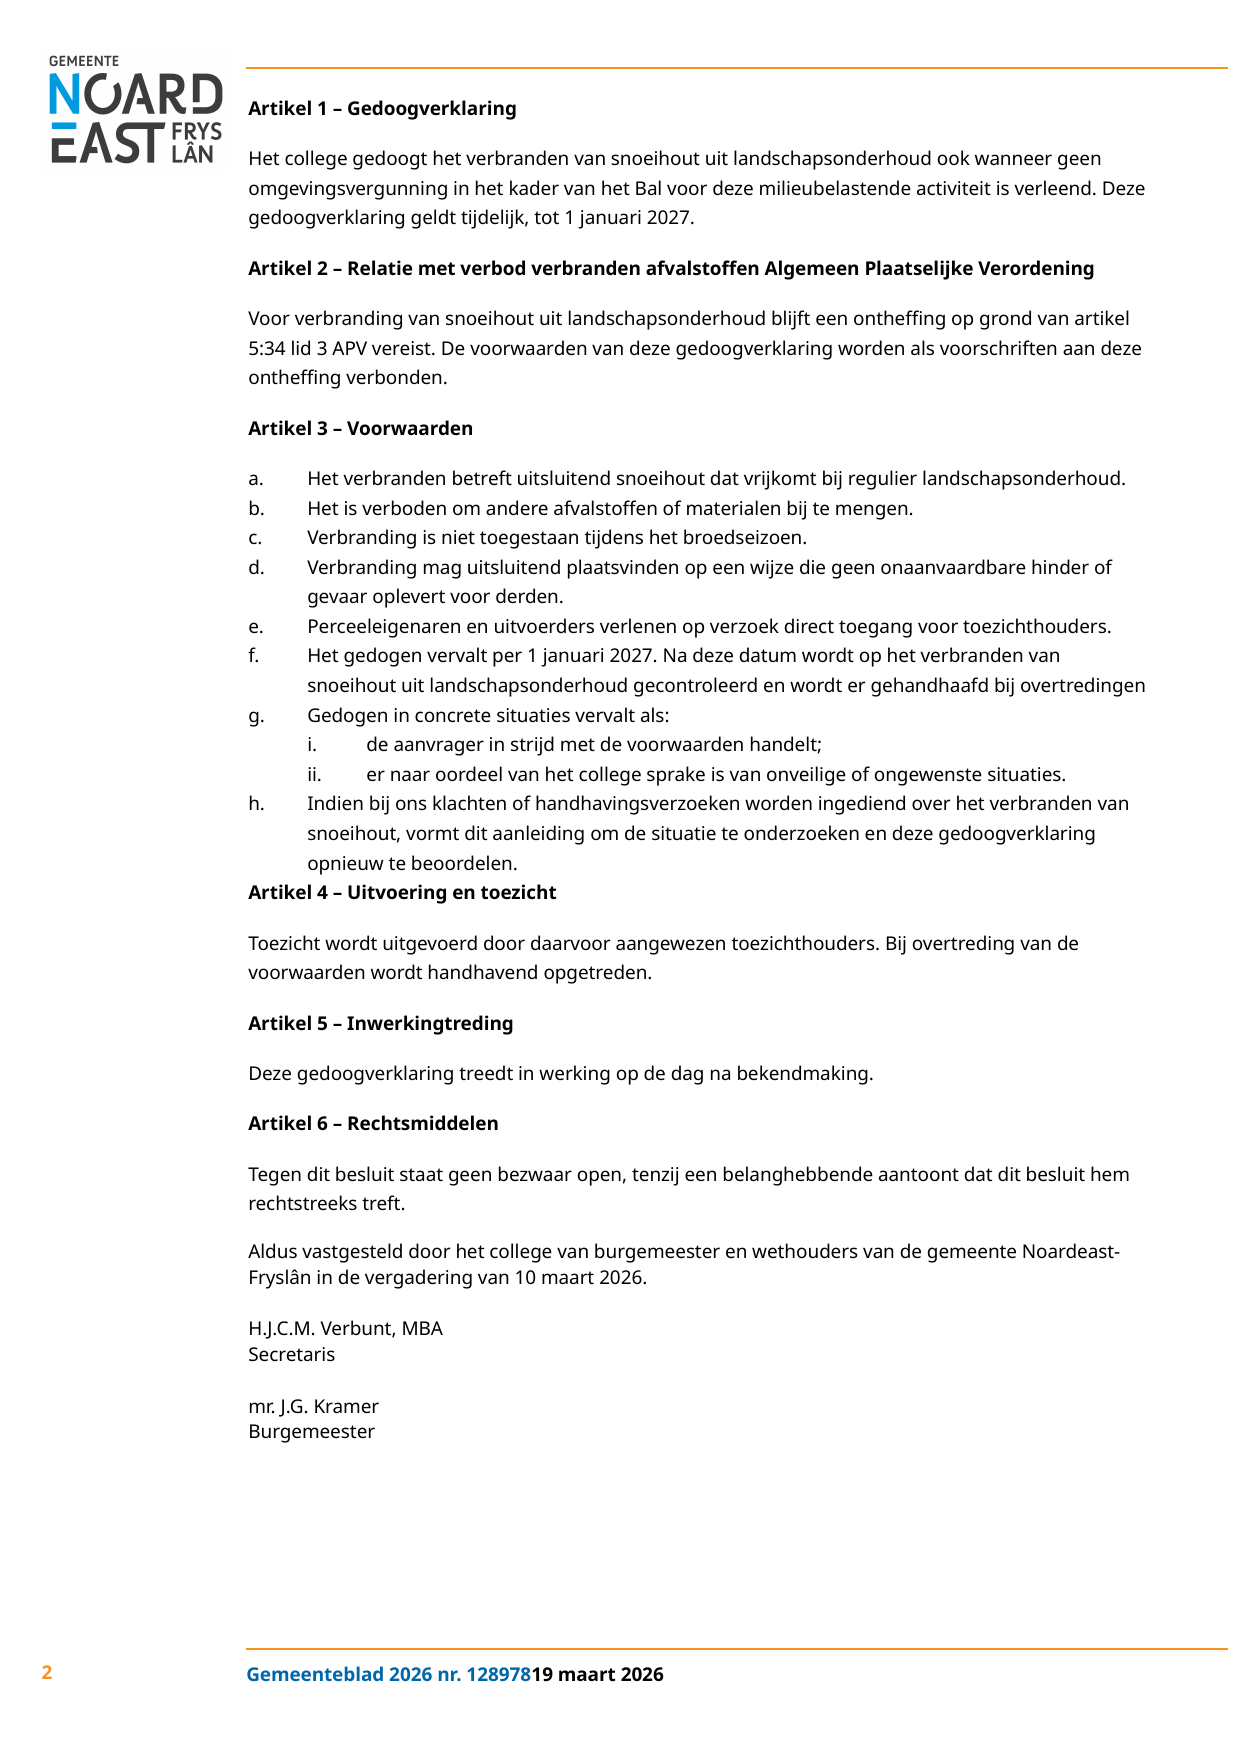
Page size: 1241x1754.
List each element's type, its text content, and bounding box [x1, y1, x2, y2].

picture [41, 47, 231, 172]
text Artikel 5 – Inwerkingtreding [248, 1010, 1152, 1036]
text Deze gedoogverklaring treedt in werking op de dag na bekendmaking. [248, 1060, 1152, 1086]
text Tegen dit besluit staat geen bezwaar open, tenzij een belanghebbende aantoont dat dit besluit hem rechtstreeks treft. [248, 1161, 1152, 1216]
text H.J.C.M. Verbunt, MBA [248, 1316, 1152, 1341]
text Het college gedoogt het verbranden van snoeihout uit landschapsonderhoud ook wanneer geen omgevingsvergunning in het kader van het Bal voor deze milieubelastende activiteit is verleend. Deze gedoogverklaring geldt tijdelijk, tot 1 januari 2027. [248, 145, 1152, 230]
list Indien bij ons klachten of handhavingsverzoeken worden ingediend over het verbranden van snoeihout, vormt dit aanleiding om de situatie te onderzoeken en deze gedoogverklaring opnieuw te beoordelen. [248, 791, 1152, 876]
list Het verbranden betreft uitsluitend snoeihout dat vrijkomt bij regulier landschapsonderhoud. [248, 465, 1152, 491]
list Perceeleigenaren en uitvoerders verlenen op verzoek direct toegang voor toezichthouders. [248, 613, 1152, 639]
text Voor verbranding van snoeihout uit landschapsonderhoud blijft een ontheffing op grond van artikel 5:34 lid 3 APV vereist. De voorwaarden van deze gedoogverklaring worden als voorschriften aan deze ontheffing verbonden. [248, 305, 1152, 390]
text Artikel 2 – Relatie met verbod verbranden afvalstoffen Algemeen Plaatselijke Verordening [248, 255, 1152, 281]
text Artikel 4 – Uitvoering en toezicht [248, 879, 1152, 905]
text Artikel 6 – Rechtsmiddelen [248, 1111, 1152, 1136]
text Secretaris [248, 1341, 1152, 1367]
list Gedogen in concrete situaties vervalt als: [248, 702, 1152, 728]
list Het gedogen vervalt per 1 januari 2027. Na deze datum wordt op het verbranden van snoeihout uit landschapsonderhoud gecontroleerd en wordt er gehandhaafd bij overtredingen [248, 643, 1152, 698]
text Aldus vastgesteld door het college van burgemeester en wethouders van de gemeente Noardeast-Fryslân in de vergadering van 10 maart 2026. [248, 1238, 1152, 1290]
text Artikel 1 – Gedoogverklaring [248, 95, 1152, 121]
list Het is verboden om andere afvalstoffen of materialen bij te mengen. [248, 495, 1152, 521]
text Artikel 3 – Voorwaarden [248, 415, 1152, 441]
text Toezicht wordt uitgevoerd door daarvoor aangewezen toezichthouders. Bij overtreding van de voorwaarden wordt handhavend opgetreden. [248, 930, 1152, 985]
text Burgemeester [248, 1418, 1152, 1444]
list er naar oordeel van het college sprake is van onveilige of ongewenste situaties. [307, 761, 1152, 787]
list Verbranding is niet toegestaan tijdens het broedseizoen. [248, 524, 1152, 550]
text mr. J.G. Kramer [248, 1393, 1152, 1418]
list de aanvrager in strijd met de voorwaarden handelt; [307, 731, 1152, 757]
list Verbranding mag uitsluitend plaatsvinden op een wijze die geen onaanvaardbare hinder of gevaar oplevert voor derden. [248, 554, 1152, 609]
